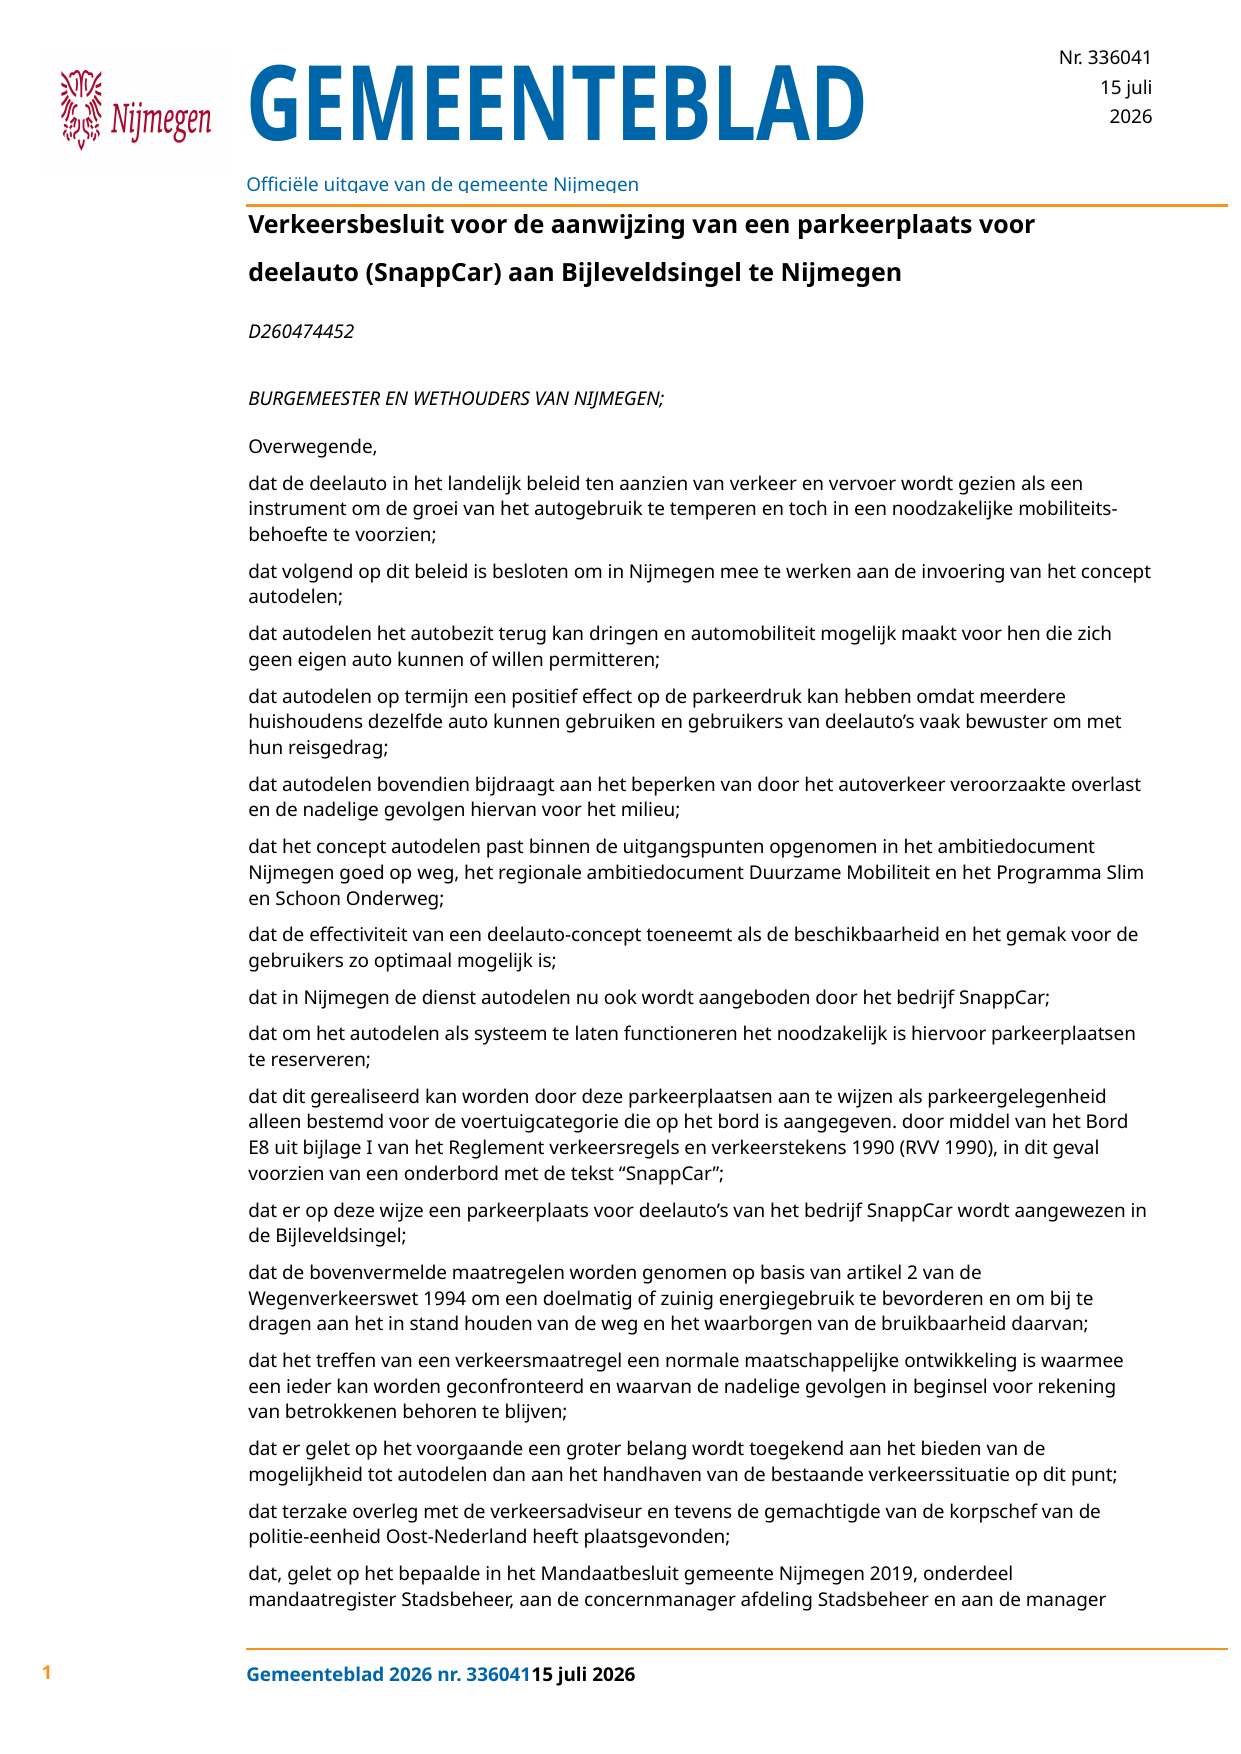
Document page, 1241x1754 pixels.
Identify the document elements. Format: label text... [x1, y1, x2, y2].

text dat de effectiviteit van een deelauto-concept toeneemt als de beschikbaarheid en het gemak voor de gebruikers zo optimaal mogelijk is; [248, 921, 1152, 973]
text dat autodelen het autobezit terug kan dringen en automobiliteit mogelijk maakt voor hen die zich geen eigen auto kunnen of willen permitteren; [248, 620, 1152, 672]
text dat er op deze wijze een parkeerplaats voor deelauto’s van het bedrijf SnappCar wordt aangewezen in de Bijleveldsingel; [248, 1197, 1152, 1248]
text dat de bovenvermelde maatregelen worden genomen op basis van artikel 2 van de Wegenverkeerswet 1994 om een doelmatig of zuinig energiegebruik te bevorderen en om bij te dragen aan het in stand houden van de weg en het waarborgen van de bruikbaarheid daarvan; [248, 1259, 1152, 1336]
text dat om het autodelen als systeem te laten functioneren het noodzakelijk is hiervoor parkeerplaatsen te reserveren; [248, 1021, 1152, 1072]
text Verkeersbesluit voor de aanwijzing van een parkeerplaats voor deelauto (SnappCar) aan Bijleveldsingel te Nijmegen [248, 207, 1152, 288]
picture [41, 47, 231, 172]
text dat volgend op dit beleid is besloten om in Nijmegen mee te werken aan de invoering van het concept autodelen; [248, 558, 1152, 609]
text D260474452 [248, 318, 1152, 344]
text dat in Nijmegen de dienst autodelen nu ook wordt aangeboden door het bedrijf SnappCar; [248, 984, 1152, 1009]
text dat er gelet op het voorgaande een groter belang wordt toegekend aan het bieden van de mogelijkheid tot autodelen dan aan het handhaven van de bestaande verkeerssituatie op dit punt; [248, 1435, 1152, 1487]
text dat autodelen bovendien bijdraagt aan het beperken van door het autoverkeer veroorzaakte overlast en de nadelige gevolgen hiervan voor het milieu; [248, 771, 1152, 822]
text dat terzake overleg met de verkeersadviseur en tevens de gemachtigde van de korpschef van de politie-eenheid Oost-Nederland heeft plaatsgevonden; [248, 1498, 1152, 1549]
text dat autodelen op termijn een positief effect op de parkeerdruk kan hebben omdat meerdere huishoudens dezelfde auto kunnen gebruiken en gebruikers van deelauto’s vaak bewuster om met hun reisgedrag; [248, 683, 1152, 760]
text dat de deelauto in het landelijk beleid ten aanzien van verkeer en vervoer wordt gezien als een instrument om de groei van het autogebruik te temperen en toch in een noodzakelijke mobiliteits-behoefte te voorzien; [248, 470, 1152, 547]
text dat het treffen van een verkeersmaatregel een normale maatschappelijke ontwikkeling is waarmee een ieder kan worden geconfronteerd en waarvan de nadelige gevolgen in beginsel voor rekening van betrokkenen behoren te blijven; [248, 1347, 1152, 1424]
text dat dit gerealiseerd kan worden door deze parkeerplaatsen aan te wijzen als parkeergelegenheid alleen bestemd voor de voertuigcategorie die op het bord is aangegeven. door middel van het Bord E8 uit bijlage I van het Reglement verkeersregels en verkeerstekens 1990 (RVV 1990), in dit geval voorzien van een onderbord met de tekst “SnappCar”; [248, 1083, 1152, 1186]
text Overwegende, [248, 433, 1152, 459]
text BURGEMEESTER EN WETHOUDERS VAN NIJMEGEN; [248, 386, 1152, 411]
text dat het concept autodelen past binnen de uitgangspunten opgenomen in het ambitiedocument Nijmegen goed op weg, het regionale ambitiedocument Duurzame Mobiliteit en het Programma Slim en Schoon Onderweg; [248, 833, 1152, 911]
text dat, gelet op het bepaalde in het Mandaatbesluit gemeente Nijmegen 2019, onderdeel mandaatregister Stadsbeheer, aan de concernmanager afdeling Stadsbeheer en aan de manager [248, 1560, 1152, 1612]
